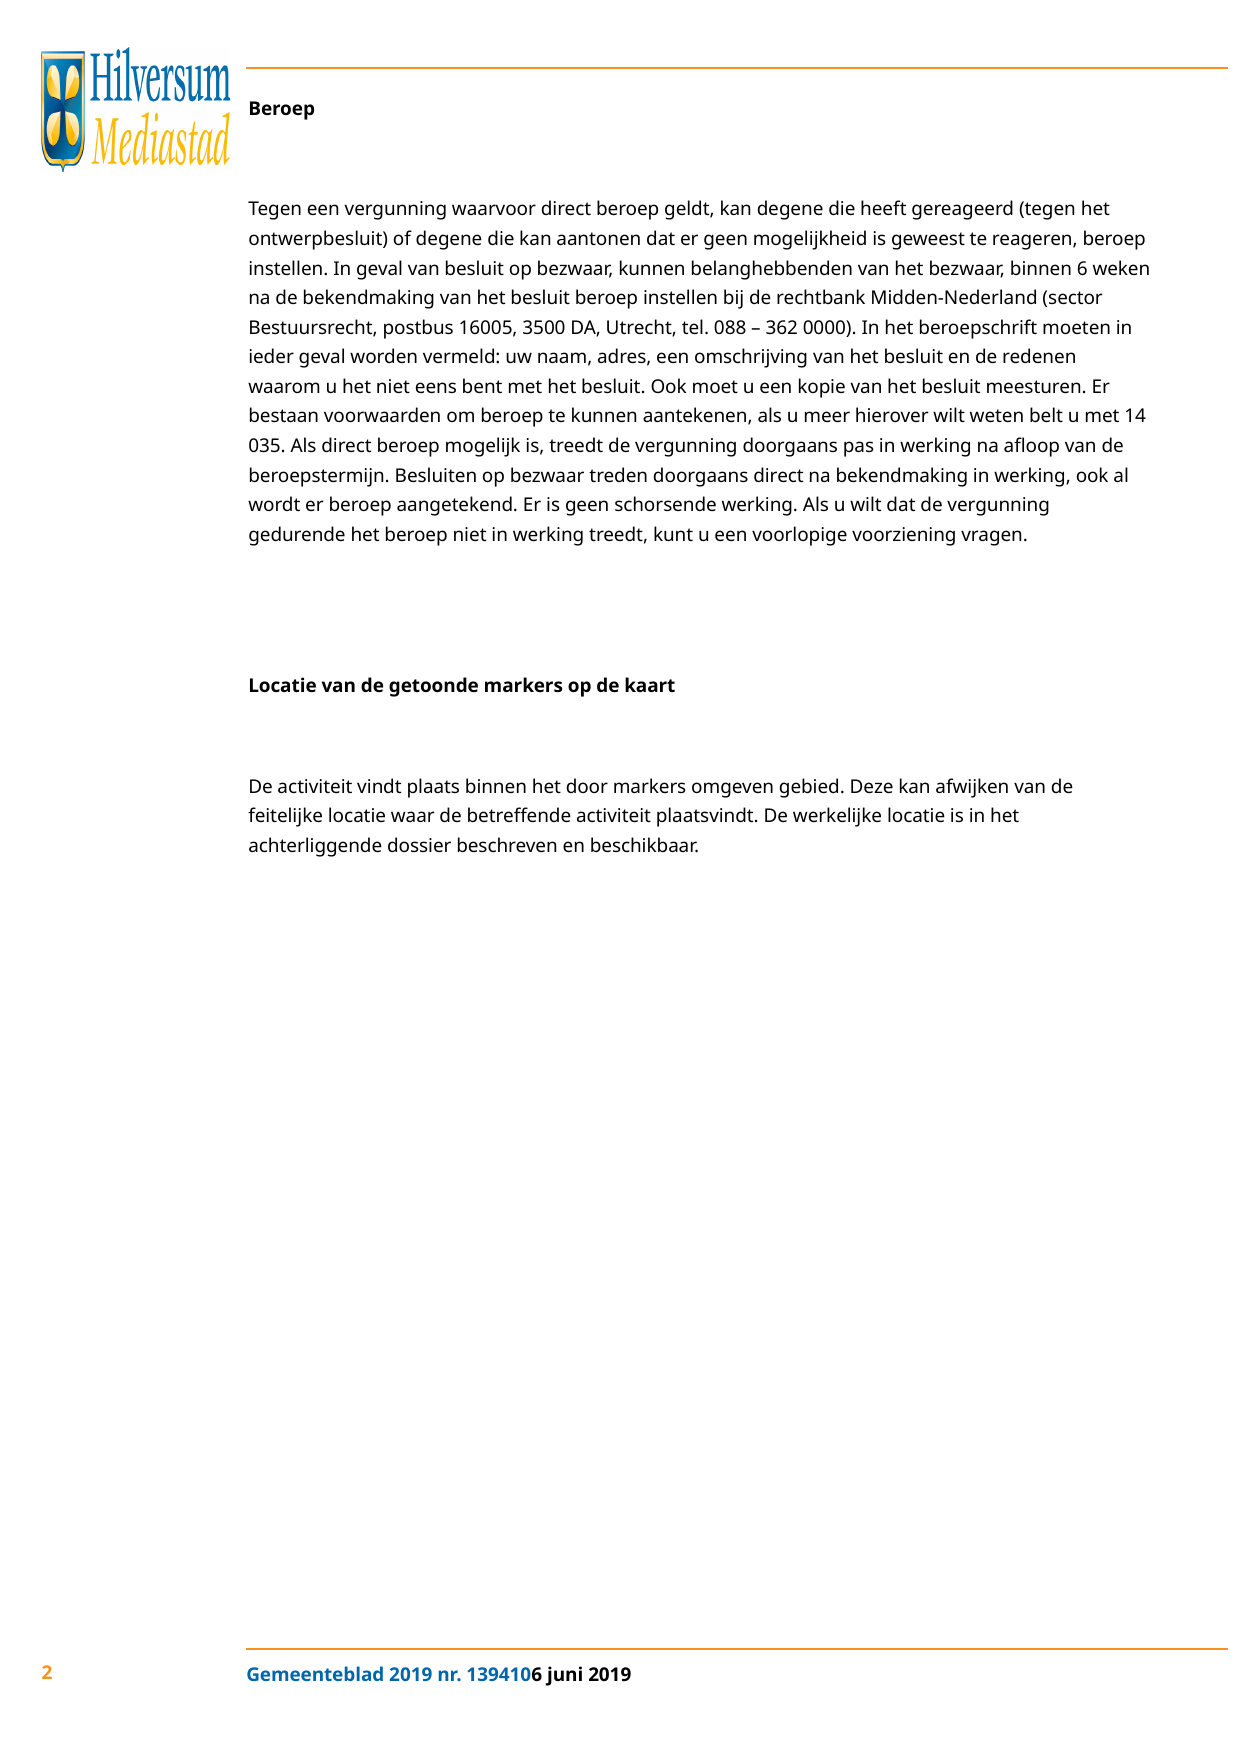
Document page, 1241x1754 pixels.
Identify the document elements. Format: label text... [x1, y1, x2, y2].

text De activiteit vindt plaats binnen het door markers omgeven gebied. Deze kan afwijken van de feitelijke locatie waar de betreffende activiteit plaatsvindt. De werkelijke locatie is in het achterliggende dossier beschreven en beschikbaar. [248, 773, 1152, 858]
text Locatie van de getoonde markers op de kaart [248, 672, 1152, 698]
text Beroep [248, 95, 1152, 121]
text Tegen een vergunning waarvoor direct beroep geldt, kan degene die heeft gereageerd (tegen het ontwerpbesluit) of degene die kan aantonen dat er geen mogelijkheid is geweest te reageren, beroep instellen. In geval van besluit op bezwaar, kunnen belanghebbenden van het bezwaar, binnen 6 weken na de bekendmaking van het besluit beroep instellen bij de rechtbank Midden-Nederland (sector Bestuursrecht, postbus 16005, 3500 DA, Utrecht, tel. 088 – 362 0000). In het beroepschrift moeten in ieder geval worden vermeld: uw naam, adres, een omschrijving van het besluit en de redenen waarom u het niet eens bent met het besluit. Ook moet u een kopie van het besluit meesturen. Er bestaan voorwaarden om beroep te kunnen aantekenen, als u meer hierover wilt weten belt u met 14 035. Als direct beroep mogelijk is, treedt de vergunning doorgaans pas in werking na afloop van de beroepstermijn. Besluiten op bezwaar treden doorgaans direct na bekendmaking in werking, ook al wordt er beroep aangetekend. Er is geen schorsende werking. Als u wilt dat de vergunning gedurende het beroep niet in werking treedt, kunt u een voorlopige voorziening vragen. [248, 196, 1152, 547]
picture [41, 47, 231, 172]
